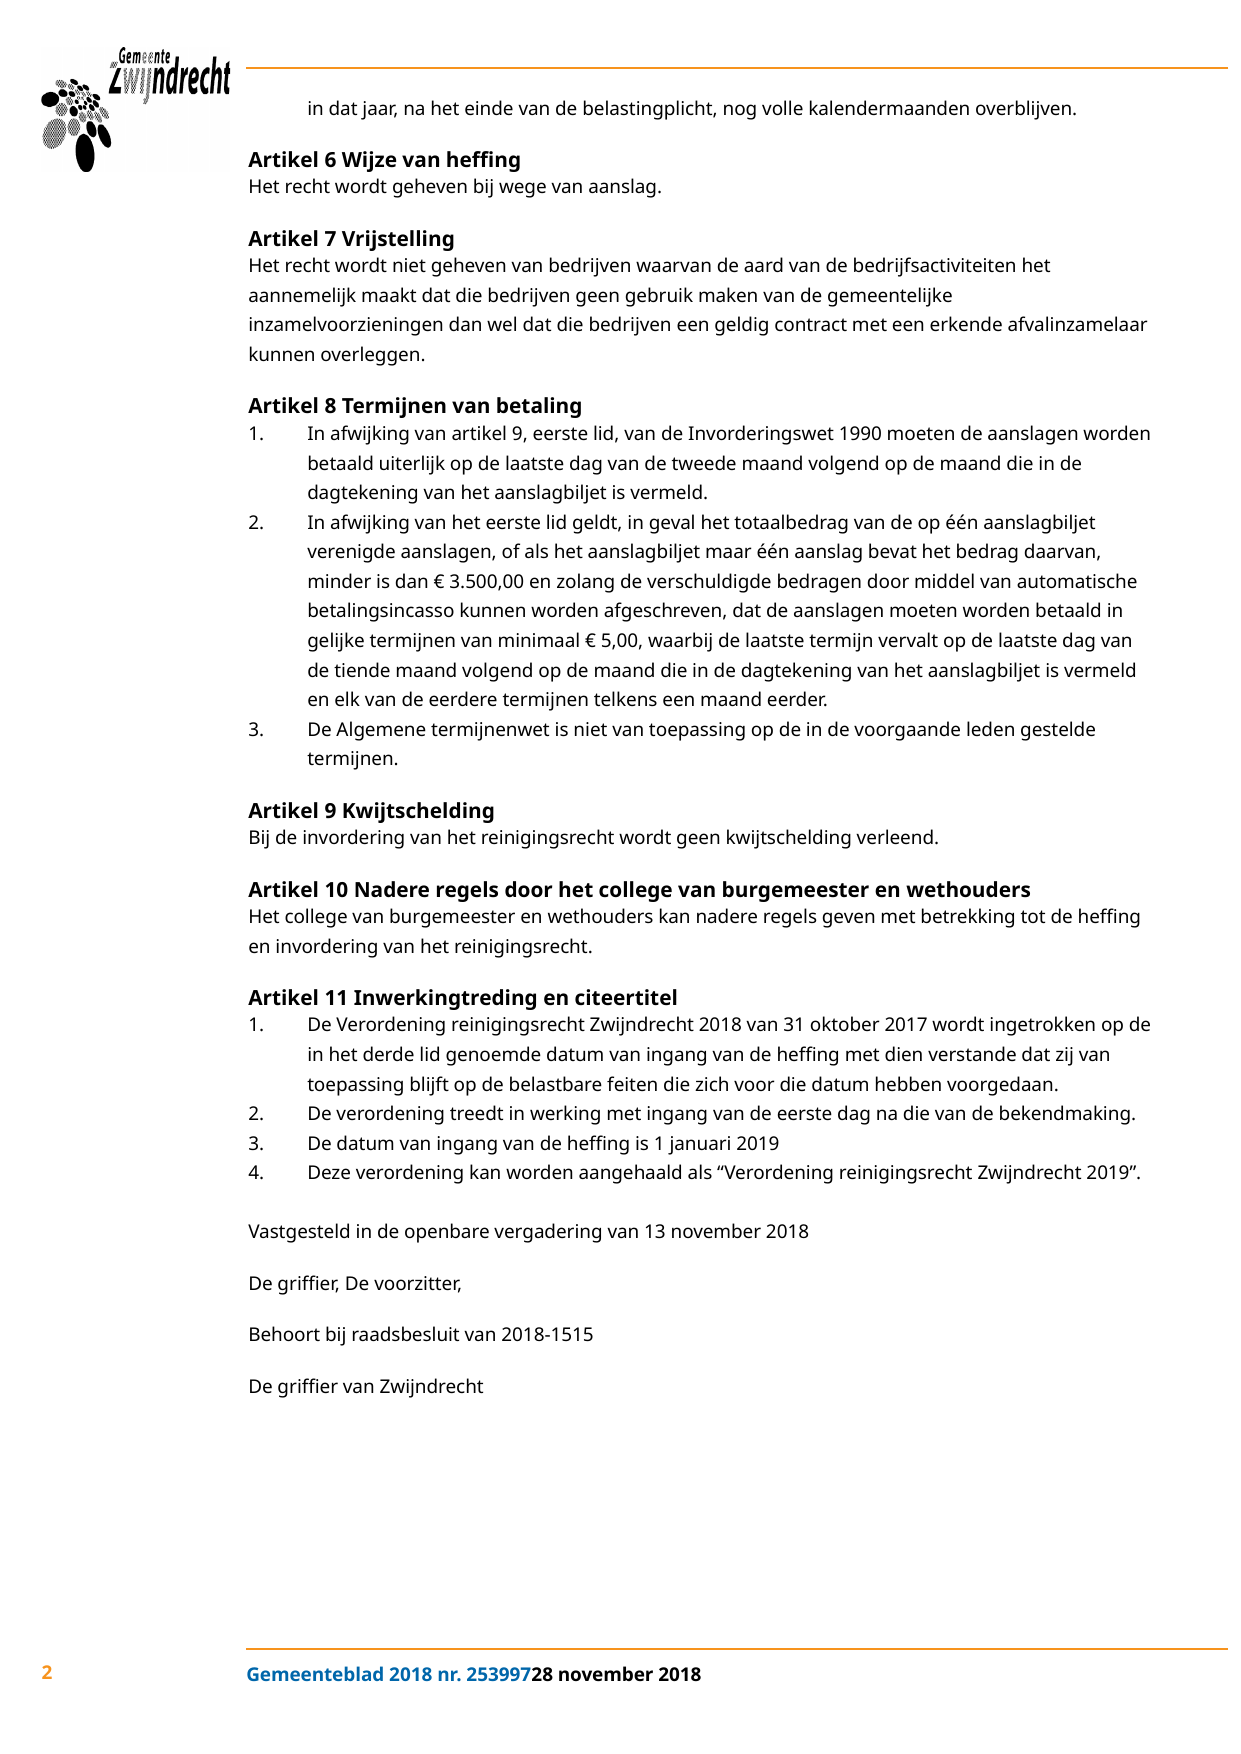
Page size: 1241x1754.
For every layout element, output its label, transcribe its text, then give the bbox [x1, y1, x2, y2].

text Bij de invordering van het reinigingsrecht wordt geen kwijtschelding verleend. [248, 824, 1152, 850]
text Artikel 9 Kwijtschelding [248, 796, 1152, 824]
text Artikel 8 Termijnen van betaling [248, 392, 1152, 420]
text Artikel 7 Vrijstelling [248, 224, 1152, 252]
list De datum van ingang van de heffing is 1 januari 2019 [248, 1130, 1152, 1156]
list De verordening treedt in werking met ingang van de eerste dag na die van de bekendmaking. [248, 1100, 1152, 1126]
text Artikel 11 Inwerkingtreding en citeertitel [248, 983, 1152, 1012]
picture [41, 47, 231, 172]
text Artikel 6 Wijze van heffing [248, 145, 1152, 174]
list De Algemene termijnenwet is niet van toepassing op de in de voorgaande leden gestelde termijnen. [248, 716, 1152, 771]
text Het recht wordt niet geheven van bedrijven waarvan de aard van de bedrijfsactiviteiten het aannemelijk maakt dat die bedrijven geen gebruik maken van de gemeentelijke inzamelvoorzieningen dan wel dat die bedrijven een geldig contract met een erkende afvalinzamelaar kunnen overleggen. [248, 252, 1152, 367]
text Het recht wordt geheven bij wege van aanslag. [248, 174, 1152, 199]
list In afwijking van artikel 9, eerste lid, van de Invorderingswet 1990 moeten de aanslagen worden betaald uiterlijk op de laatste dag van de tweede maand volgend op de maand die in de dagtekening van het aanslagbiljet is vermeld. [248, 420, 1152, 505]
list in dat jaar, na het einde van de belastingplicht, nog volle kalendermaanden overblijven. [248, 95, 1152, 121]
text Vastgesteld in de openbare vergadering van 13 november 2018 [248, 1219, 1152, 1244]
text De griffier, De voorzitter, [248, 1270, 1152, 1296]
text Artikel 10 Nadere regels door het college van burgemeester en wethouders [248, 875, 1152, 903]
list De Verordening reinigingsrecht Zwijndrecht 2018 van 31 oktober 2017 wordt ingetrokken op de in het derde lid genoemde datum van ingang van de heffing met dien verstande dat zij van toepassing blijft op de belastbare feiten die zich voor die datum hebben voorgedaan. [248, 1012, 1152, 1097]
text Behoort bij raadsbesluit van 2018-1515 [248, 1322, 1152, 1347]
text De griffier van Zwijndrecht [248, 1373, 1152, 1399]
list Deze verordening kan worden aangehaald als “Verordening reinigingsrecht Zwijndrecht 2019”. [248, 1159, 1152, 1185]
list In afwijking van het eerste lid geldt, in geval het totaalbedrag van de op één aanslagbiljet verenigde aanslagen, of als het aanslagbiljet maar één aanslag bevat het bedrag daarvan, minder is dan € 3.500,00 en zolang de verschuldigde bedragen door middel van automatische betalingsincasso kunnen worden afgeschreven, dat de aanslagen moeten worden betaald in gelijke termijnen van minimaal € 5,00, waarbij de laatste termijn vervalt op de laatste dag van de tiende maand volgend op de maand die in de dagtekening van het aanslagbiljet is vermeld en elk van de eerdere termijnen telkens een maand eerder. [248, 509, 1152, 712]
text Het college van burgemeester en wethouders kan nadere regels geven met betrekking tot de heffing en invordering van het reinigingsrecht. [248, 903, 1152, 958]
